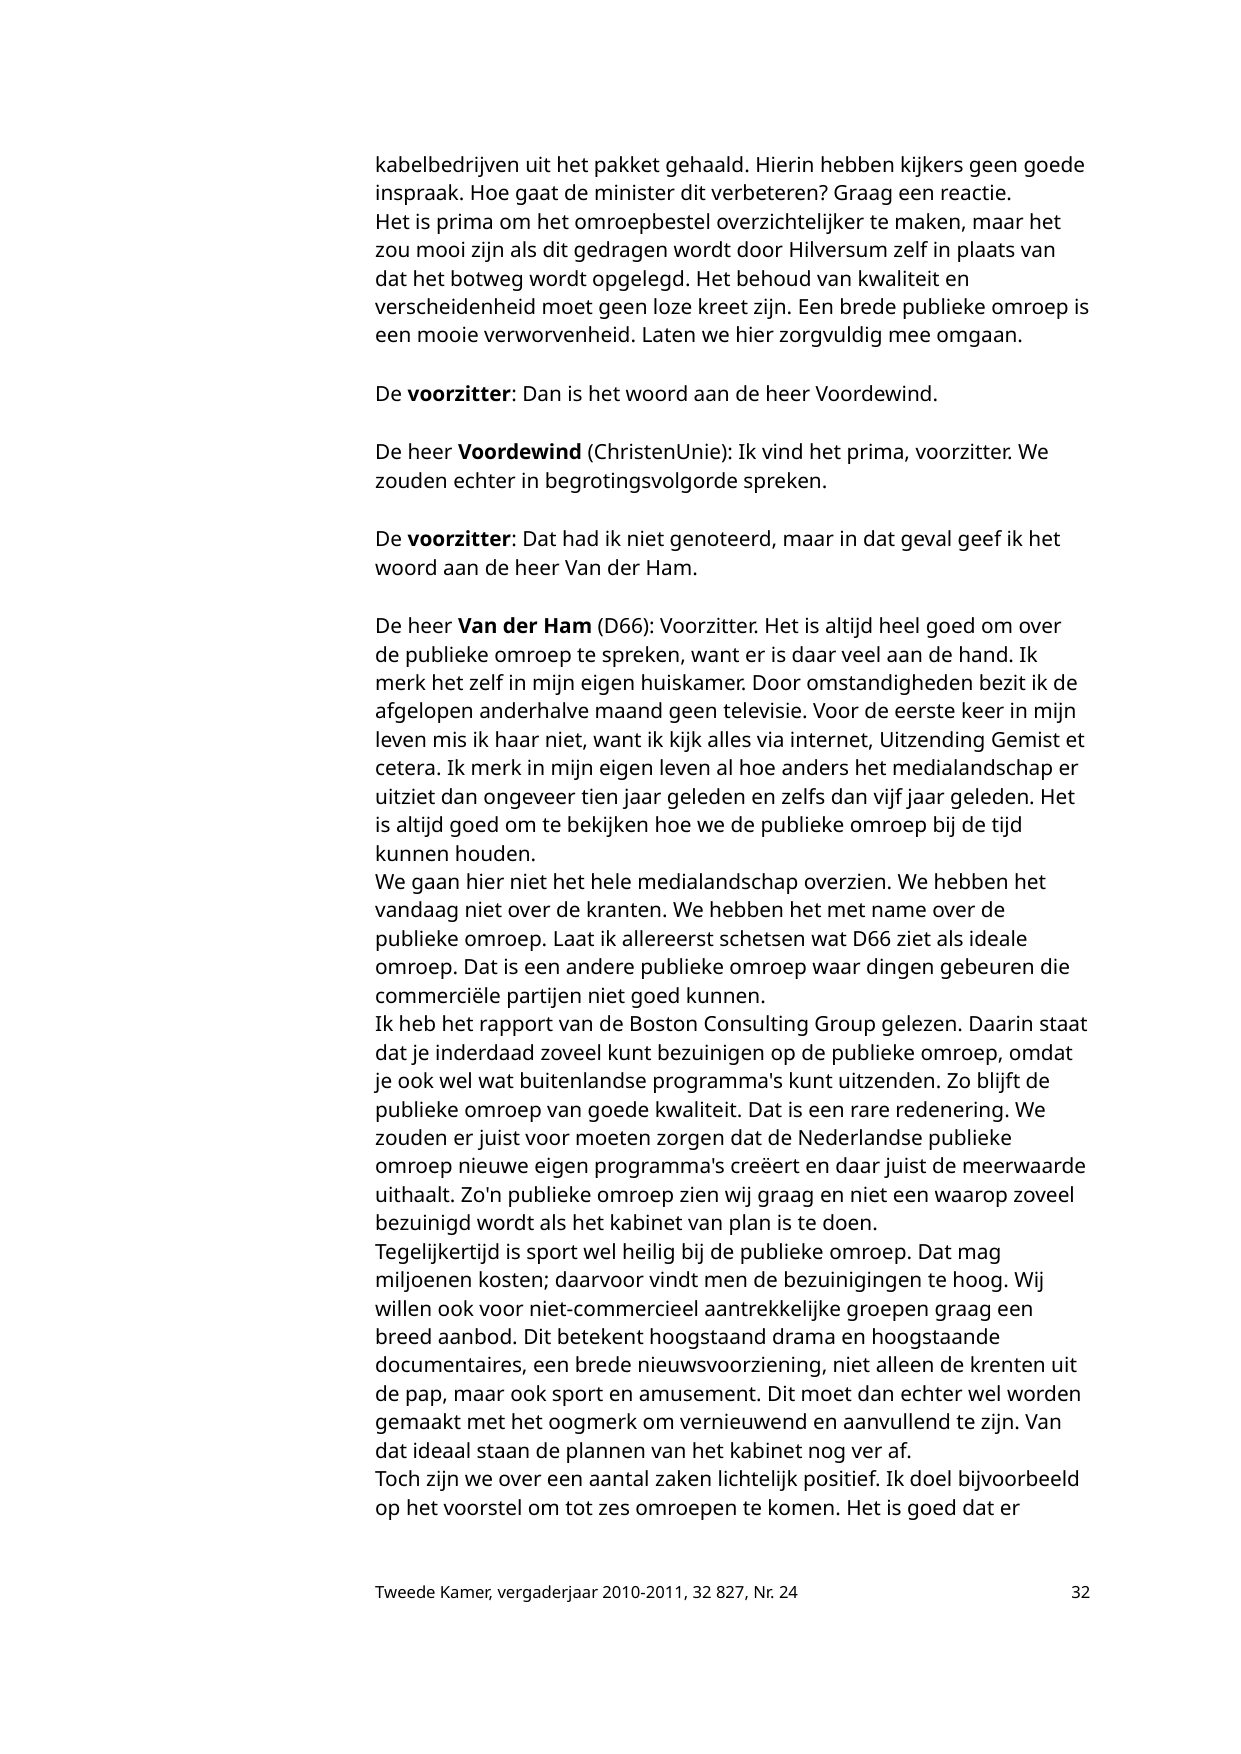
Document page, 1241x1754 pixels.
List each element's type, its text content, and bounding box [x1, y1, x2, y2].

text Het is prima om het omroepbestel overzichtelijker te maken, maar het zou mooi zijn als dit gedragen wordt door Hilversum zelf in plaats van dat het botweg wordt opgelegd. Het behoud van kwaliteit en verscheidenheid moet geen loze kreet zijn. Een brede publieke omroep is een mooie verworvenheid. Laten we hier zorgvuldig mee omgaan. [375, 207, 1090, 349]
text De voorzitter: Dan is het woord aan de heer Voordewind. [375, 379, 1090, 407]
text Toch zijn we over een aantal zaken lichtelijk positief. Ik doel bijvoorbeeld op het voorstel om tot zes omroepen te komen. Het is goed dat er [375, 1464, 1090, 1521]
text De voorzitter: Dat had ik niet genoteerd, maar in dat geval geef ik het woord aan de heer Van der Ham. [375, 524, 1090, 581]
text De heer Van der Ham (D66): Voorzitter. Het is altijd heel goed om over de publieke omroep te spreken, want er is daar veel aan de hand. Ik merk het zelf in mijn eigen huiskamer. Door omstandigheden bezit ik de afgelopen anderhalve maand geen televisie. Voor de eerste keer in mijn leven mis ik haar niet, want ik kijk alles via internet, Uitzending Gemist et cetera. Ik merk in mijn eigen leven al hoe anders het medialandschap er uitziet dan ongeveer tien jaar geleden en zelfs dan vijf jaar geleden. Het is altijd goed om te bekijken hoe we de publieke omroep bij de tijd kunnen houden. [375, 611, 1090, 867]
text De heer Voordewind (ChristenUnie): Ik vind het prima, voorzitter. We zouden echter in begrotingsvolgorde spreken. [375, 437, 1090, 494]
text kabelbedrijven uit het pakket gehaald. Hierin hebben kijkers geen goede inspraak. Hoe gaat de minister dit verbeteren? Graag een reactie. [375, 150, 1090, 207]
text Ik heb het rapport van de Boston Consulting Group gelezen. Daarin staat dat je inderdaad zoveel kunt bezuinigen op de publieke omroep, omdat je ook wel wat buitenlandse programma's kunt uitzenden. Zo blijft de publieke omroep van goede kwaliteit. Dat is een rare redenering. We zouden er juist voor moeten zorgen dat de Nederlandse publieke omroep nieuwe eigen programma's creëert en daar juist de meerwaarde uithaalt. Zo'n publieke omroep zien wij graag en niet een waarop zoveel bezuinigd wordt als het kabinet van plan is te doen. [375, 1009, 1090, 1237]
text We gaan hier niet het hele medialandschap overzien. We hebben het vandaag niet over de kranten. We hebben het met name over de publieke omroep. Laat ik allereerst schetsen wat D66 ziet als ideale omroep. Dat is een andere publieke omroep waar dingen gebeuren die commerciële partijen niet goed kunnen. [375, 867, 1090, 1009]
text Tegelijkertijd is sport wel heilig bij de publieke omroep. Dat mag miljoenen kosten; daarvoor vindt men de bezuinigingen te hoog. Wij willen ook voor niet-commercieel aantrekkelijke groepen graag een breed aanbod. Dit betekent hoogstaand drama en hoogstaande documentaires, een brede nieuwsvoorziening, niet alleen de krenten uit de pap, maar ook sport en amusement. Dit moet dan echter wel worden gemaakt met het oogmerk om vernieuwend en aanvullend te zijn. Van dat ideaal staan de plannen van het kabinet nog ver af. [375, 1237, 1090, 1464]
